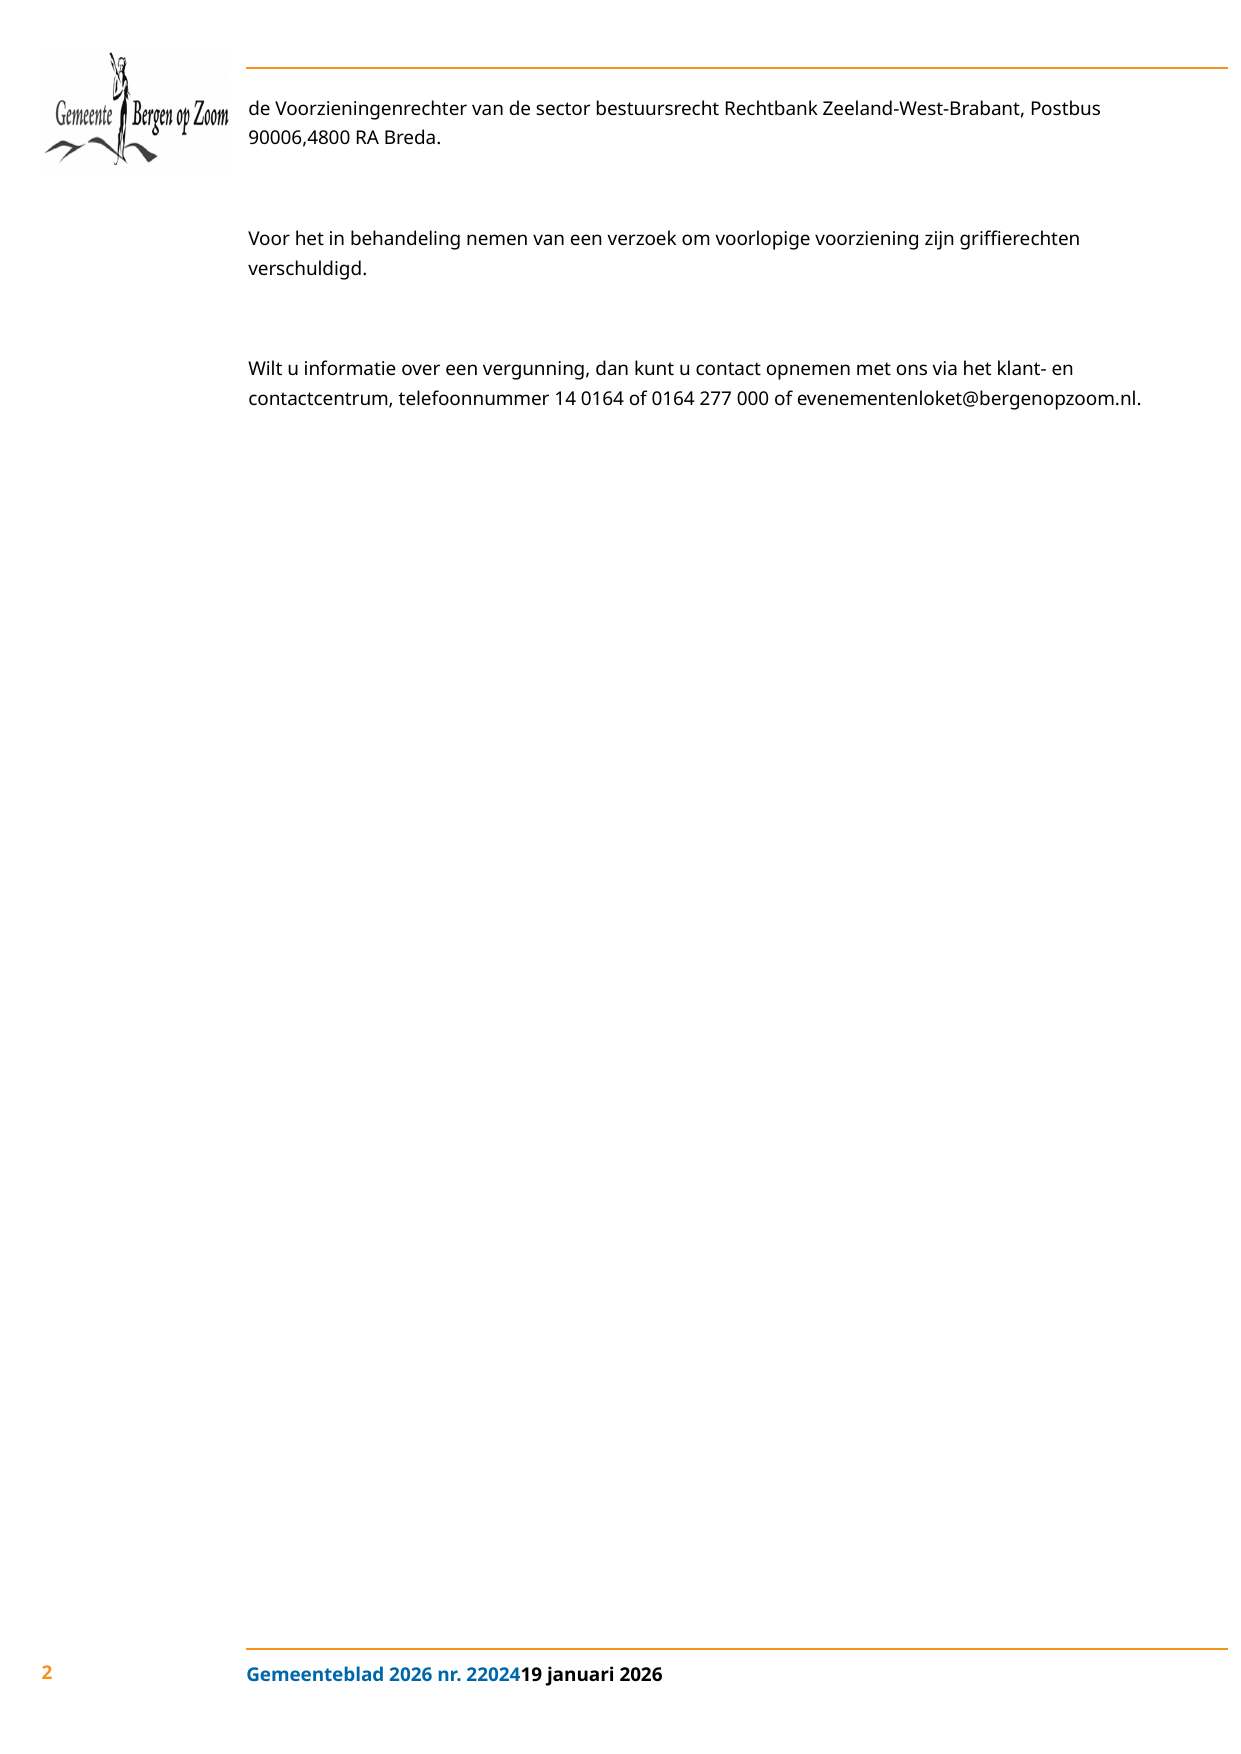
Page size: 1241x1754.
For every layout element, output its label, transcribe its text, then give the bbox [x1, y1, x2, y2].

text Wilt u informatie over een vergunning, dan kunt u contact opnemen met ons via het klant- en contactcentrum, telefoonnummer 14 0164 of 0164 277 000 of evenementenloket@bergenopzoom.nl. [248, 356, 1152, 411]
picture [41, 47, 231, 172]
text Voor het in behandeling nemen van een verzoek om voorlopige voorziening zijn griffierechten verschuldigd. [248, 225, 1152, 281]
text de Voorzieningenrechter van de sector bestuursrecht Rechtbank Zeeland-West-Brabant, Postbus 90006,4800 RA Breda. [248, 95, 1152, 150]
